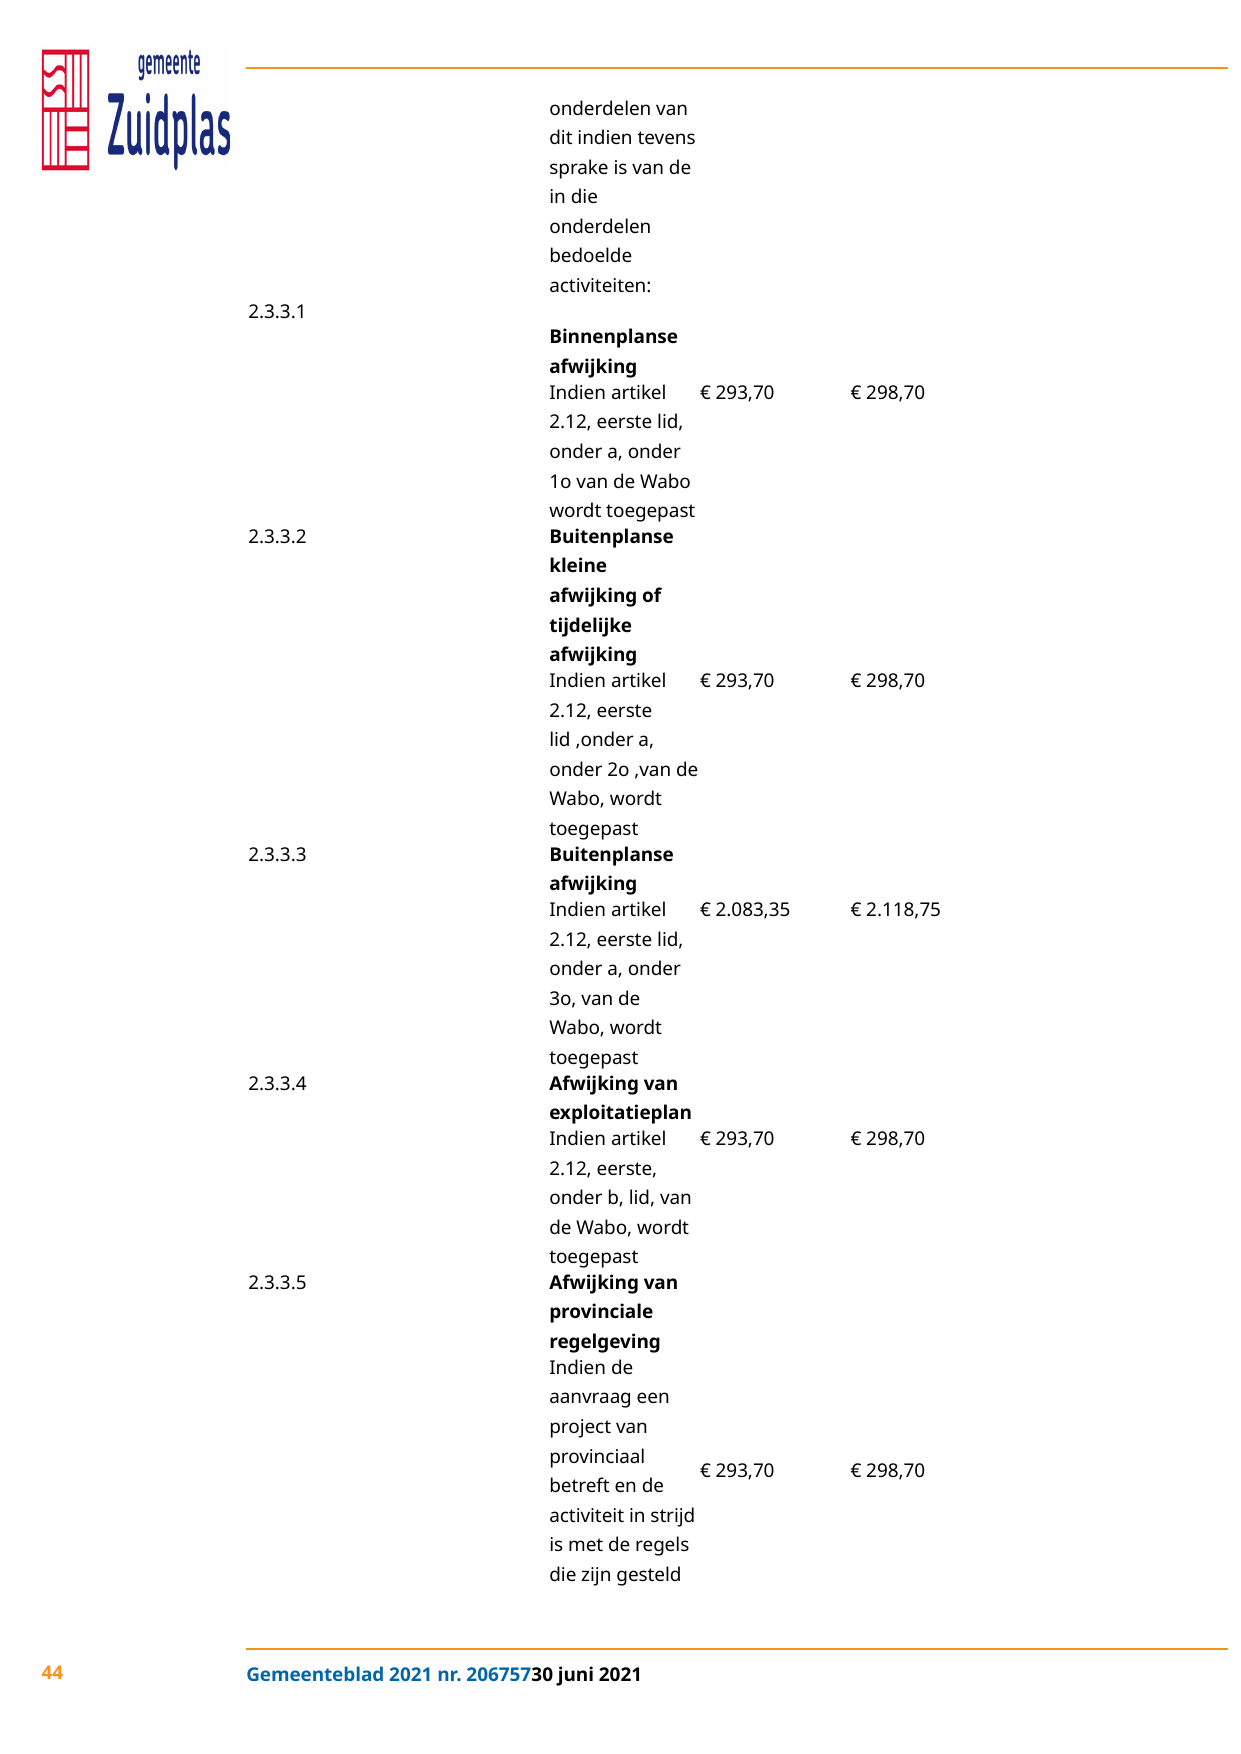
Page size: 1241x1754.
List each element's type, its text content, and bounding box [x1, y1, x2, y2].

table_cell Buitenplanse kleine afwijking of tijdelijke afwijking [549, 523, 700, 667]
table_cell [850, 1406, 1001, 1431]
table_cell [850, 841, 1001, 896]
table_cell Indien artikel 2.12, eerste, onder b, lid, van de Wabo, wordt toegepast [549, 1125, 700, 1269]
table_cell € 298,70 [850, 667, 1001, 841]
table_cell Indien artikel 2.12, eerste lid, onder a, onder 3o, van de Wabo, wordt toegepast [549, 896, 700, 1070]
table_cell [700, 1070, 850, 1125]
table_cell € 298,70 [850, 1125, 1001, 1269]
table_cell Indien de aanvraag een project van provinciaal betreft en de activiteit in strijd is met de regels die zijn gesteld [549, 1354, 700, 1587]
table_cell onderdelen van dit indien tevens sprake is van de in die onderdelen bedoelde activiteiten: [549, 95, 700, 298]
picture [41, 47, 231, 172]
table_cell 2.3.3.1 [248, 298, 549, 379]
table_cell [850, 95, 1001, 298]
table_cell Indien artikel 2.12, eerste lid ,onder a, onder 2o ,van de Wabo, wordt toegepast [549, 667, 700, 841]
table_cell [700, 841, 850, 896]
table_cell € 293,70 [700, 667, 850, 841]
table_cell [700, 1354, 850, 1380]
table_cell [700, 1431, 850, 1457]
table_cell [700, 1269, 850, 1354]
table_cell [850, 1431, 1001, 1457]
table_cell € 2.083,35 [700, 896, 850, 1070]
table_cell Afwijking van provinciale regelgeving [549, 1269, 700, 1354]
table_cell 2.3.3.3 [248, 841, 549, 896]
table_cell € 298,70 [850, 1457, 1001, 1587]
table_cell [700, 1380, 850, 1406]
table_cell 2.3.3.5 [248, 1269, 549, 1354]
table_cell [700, 523, 850, 667]
table_cell Buitenplanse afwijking [549, 841, 700, 896]
table_cell Indien artikel 2.12, eerste lid, onder a, onder 1o van de Wabo wordt toegepast [549, 379, 700, 523]
table_cell € 293,70 [700, 379, 850, 523]
table_cell 2.3.3.4 [248, 1070, 549, 1125]
table_cell [850, 1070, 1001, 1125]
table_cell [700, 1406, 850, 1431]
table_cell € 293,70 [700, 1457, 850, 1587]
table_cell [248, 379, 549, 523]
table_cell [700, 95, 850, 298]
table_cell [850, 523, 1001, 667]
table_cell € 298,70 [850, 379, 1001, 523]
table_cell [549, 298, 700, 324]
table_cell [850, 1380, 1001, 1406]
table_cell [850, 298, 1001, 379]
table_cell [248, 896, 549, 1070]
table_cell € 2.118,75 [850, 896, 1001, 1070]
table_cell 2.3.3.2 [248, 523, 549, 667]
table_cell € 293,70 [700, 1125, 850, 1269]
table_cell Afwijking van exploitatieplan [549, 1070, 700, 1125]
table_cell [248, 95, 549, 298]
table_cell [248, 667, 549, 841]
table_cell [850, 1269, 1001, 1354]
table_cell [850, 1354, 1001, 1380]
table_cell [248, 1354, 549, 1587]
table_cell [248, 1125, 549, 1269]
table_cell Binnenplanse afwijking [549, 324, 700, 379]
table_cell [700, 298, 850, 379]
